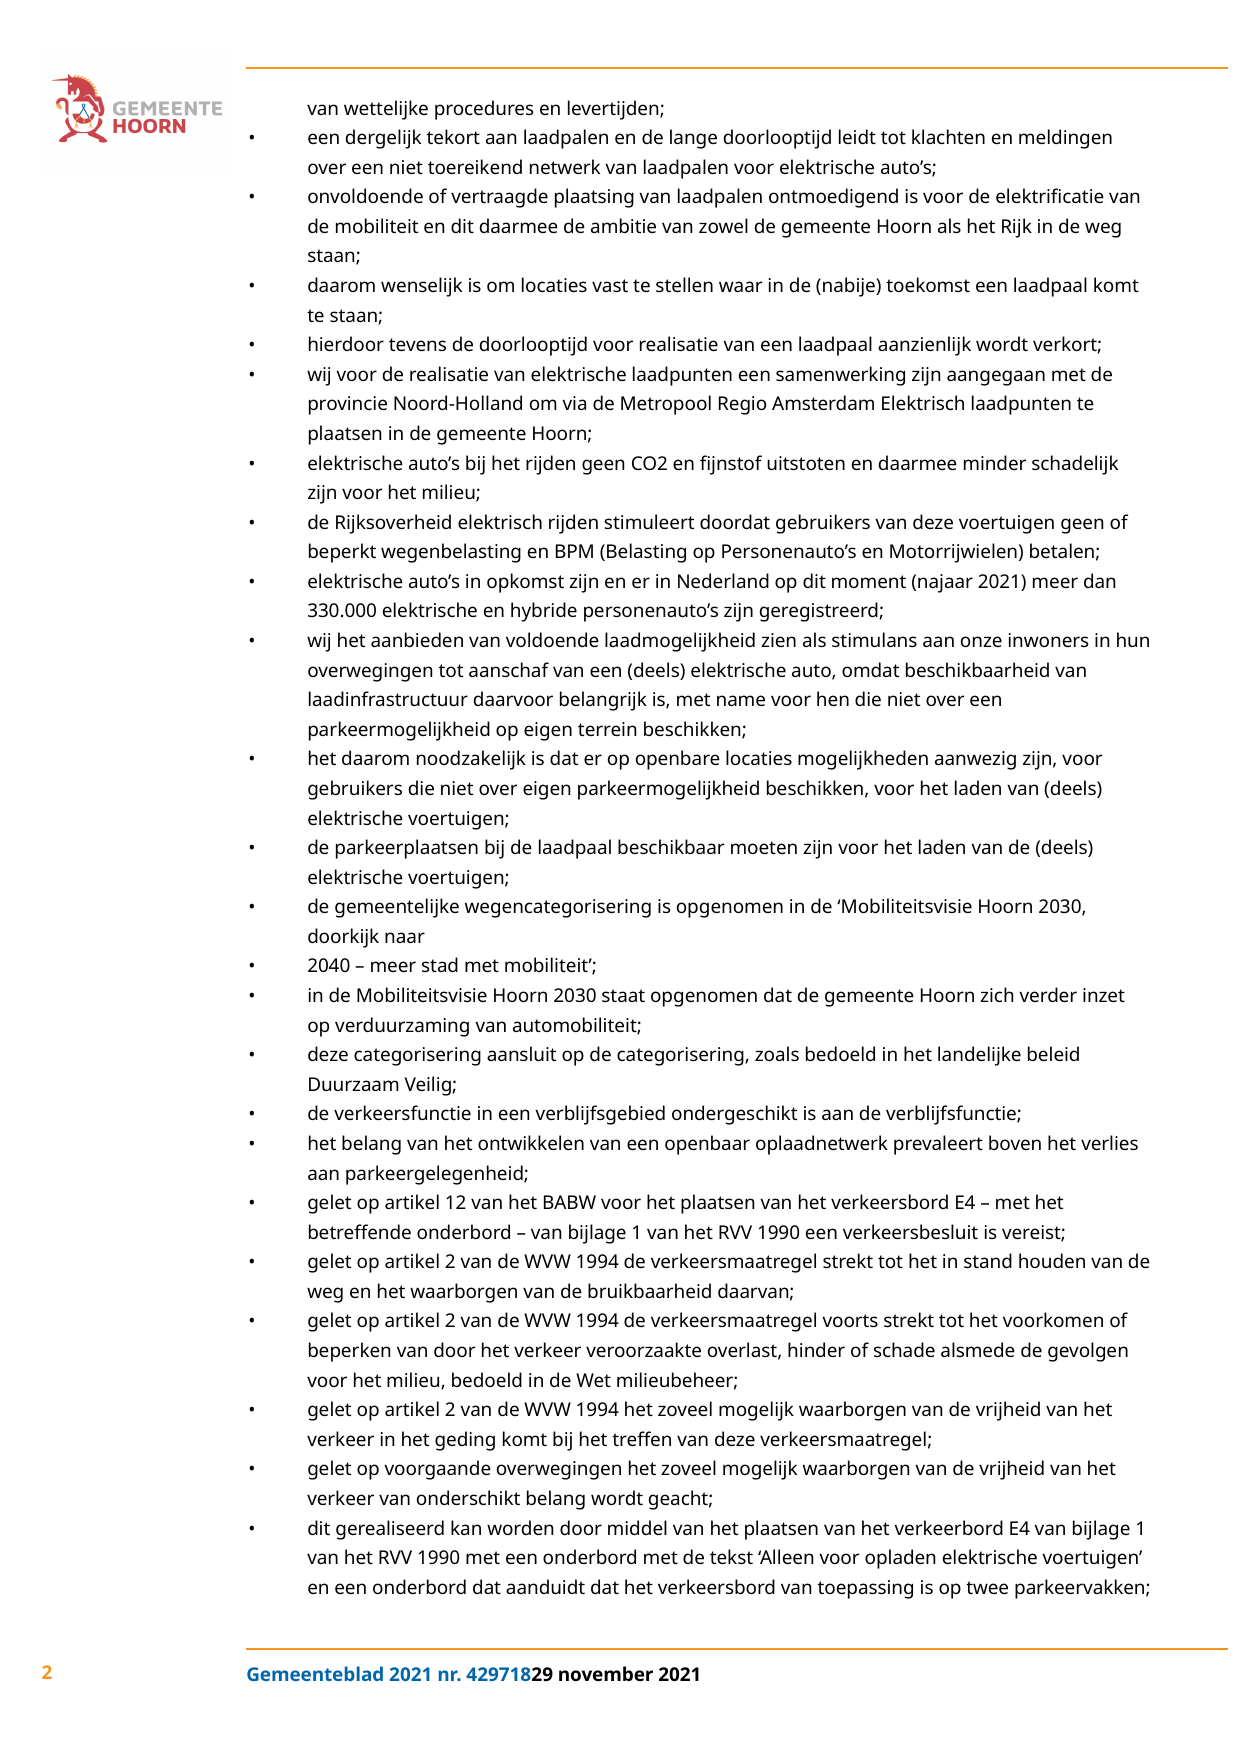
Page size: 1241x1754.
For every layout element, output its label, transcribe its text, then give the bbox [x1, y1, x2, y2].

list wij het aanbieden van voldoende laadmogelijkheid zien als stimulans aan onze inwoners in hun overwegingen tot aanschaf van een (deels) elektrische auto, omdat beschikbaarheid van laadinfrastructuur daarvoor belangrijk is, met name voor hen die niet over een parkeermogelijkheid op eigen terrein beschikken; [248, 627, 1152, 742]
list gelet op voorgaande overwegingen het zoveel mogelijk waarborgen van de vrijheid van het verkeer van onderschikt belang wordt geacht; [248, 1456, 1152, 1511]
list gelet op artikel 2 van de WVW 1994 het zoveel mogelijk waarborgen van de vrijheid van het verkeer in het geding komt bij het treffen van deze verkeersmaatregel; [248, 1396, 1152, 1452]
list gelet op artikel 2 van de WVW 1994 de verkeersmaatregel voorts strekt tot het voorkomen of beperken van door het verkeer veroorzaakte overlast, hinder of schade alsmede de gevolgen voor het milieu, bedoeld in de Wet milieubeheer; [248, 1308, 1152, 1393]
list het belang van het ontwikkelen van een openbaar oplaadnetwerk prevaleert boven het verlies aan parkeergelegenheid; [248, 1130, 1152, 1186]
list in de Mobiliteitsvisie Hoorn 2030 staat opgenomen dat de gemeente Hoorn zich verder inzet op verduurzaming van automobiliteit; [248, 982, 1152, 1038]
list wij voor de realisatie van elektrische laadpunten een samenwerking zijn aangegaan met de provincie Noord-Holland om via de Metropool Regio Amsterdam Elektrisch laadpunten te plaatsen in de gemeente Hoorn; [248, 361, 1152, 446]
picture [41, 47, 231, 172]
list de verkeersfunctie in een verblijfsgebied ondergeschikt is aan de verblijfsfunctie; [248, 1101, 1152, 1126]
list elektrische auto’s in opkomst zijn en er in Nederland op dit moment (najaar 2021) meer dan 330.000 elektrische en hybride personenauto’s zijn geregistreerd; [248, 568, 1152, 623]
list deze categorisering aansluit op de categorisering, zoals bedoeld in het landelijke beleid Duurzaam Veilig; [248, 1041, 1152, 1097]
list de parkeerplaatsen bij de laadpaal beschikbaar moeten zijn voor het laden van de (deels) elektrische voertuigen; [248, 834, 1152, 890]
list van wettelijke procedures en levertijden; [248, 95, 1152, 121]
list daarom wenselijk is om locaties vast te stellen waar in de (nabije) toekomst een laadpaal komt te staan; [248, 272, 1152, 328]
list een dergelijk tekort aan laadpalen en de lange doorlooptijd leidt tot klachten en meldingen over een niet toereikend netwerk van laadpalen voor elektrische auto’s; [248, 124, 1152, 180]
list de Rijksoverheid elektrisch rijden stimuleert doordat gebruikers van deze voertuigen geen of beperkt wegenbelasting en BPM (Belasting op Personenauto’s en Motorrijwielen) betalen; [248, 509, 1152, 564]
list gelet op artikel 12 van het BABW voor het plaatsen van het verkeersbord E4 – met het betreffende onderbord – van bijlage 1 van het RVV 1990 een verkeersbesluit is vereist; [248, 1189, 1152, 1245]
list onvoldoende of vertraagde plaatsing van laadpalen ontmoedigend is voor de elektrificatie van de mobiliteit en dit daarmee de ambitie van zowel de gemeente Hoorn als het Rijk in de weg staan; [248, 183, 1152, 268]
list de gemeentelijke wegencategorisering is opgenomen in de ‘Mobiliteitsvisie Hoorn 2030, doorkijk naar [248, 893, 1152, 949]
list 2040 – meer stad met mobiliteit’; [248, 953, 1152, 978]
list elektrische auto’s bij het rijden geen CO2 en fijnstof uitstoten en daarmee minder schadelijk zijn voor het milieu; [248, 450, 1152, 505]
list dit gerealiseerd kan worden door middel van het plaatsen van het verkeerbord E4 van bijlage 1 van het RVV 1990 met een onderbord met de tekst ‘Alleen voor opladen elektrische voertuigen’ en een onderbord dat aanduidt dat het verkeersbord van toepassing is op twee parkeervakken; [248, 1515, 1152, 1600]
list hierdoor tevens de doorlooptijd voor realisatie van een laadpaal aanzienlijk wordt verkort; [248, 331, 1152, 357]
list gelet op artikel 2 van de WVW 1994 de verkeersmaatregel strekt tot het in stand houden van de weg en het waarborgen van de bruikbaarheid daarvan; [248, 1248, 1152, 1304]
list het daarom noodzakelijk is dat er op openbare locaties mogelijkheden aanwezig zijn, voor gebruikers die niet over eigen parkeermogelijkheid beschikken, voor het laden van (deels) elektrische voertuigen; [248, 746, 1152, 831]
